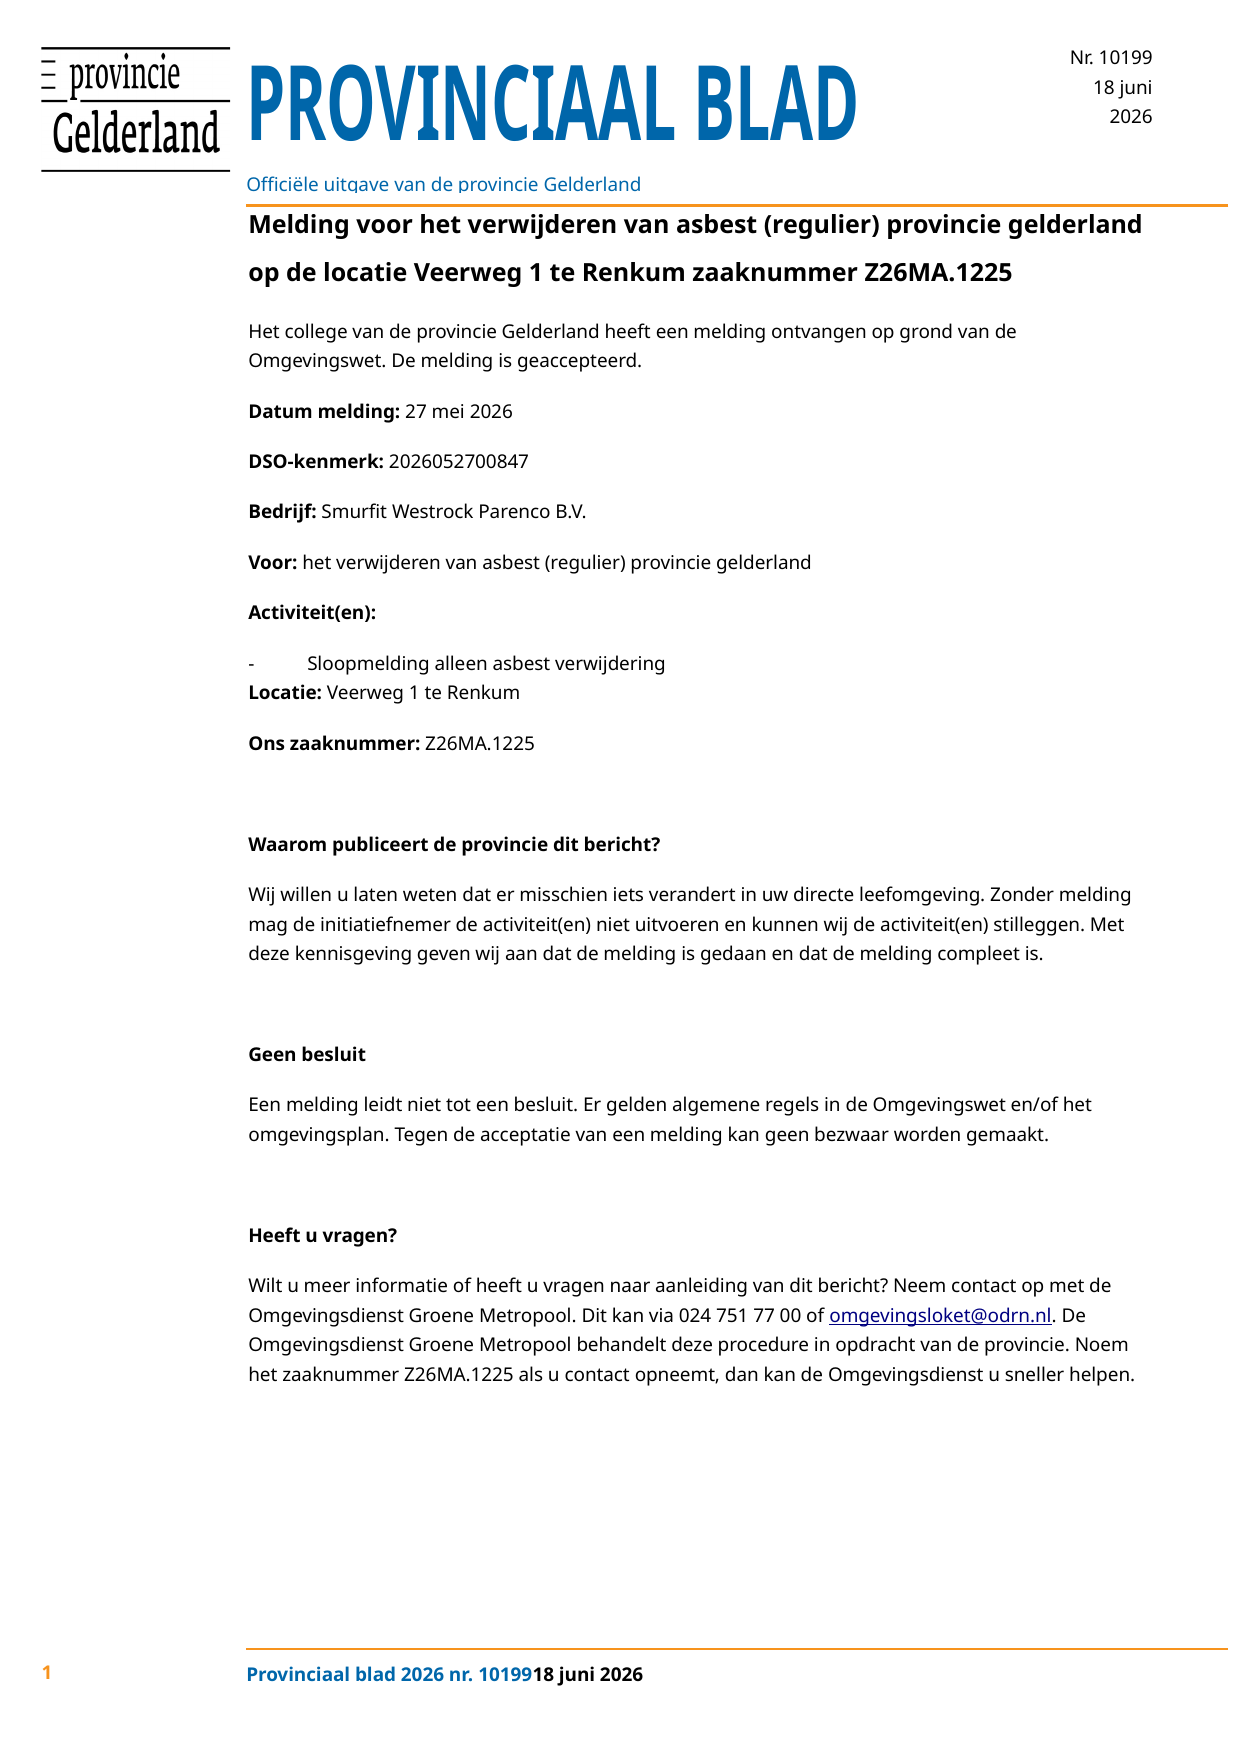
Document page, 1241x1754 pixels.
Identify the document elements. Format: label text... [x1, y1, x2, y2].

text Het college van de provincie Gelderland heeft een melding ontvangen op grond van de Omgevingswet. De melding is geaccepteerd. [248, 318, 1152, 373]
text Melding voor het verwijderen van asbest (regulier) provincie gelderland op de locatie Veerweg 1 te Renkum zaaknummer Z26MA.1225 [248, 207, 1152, 288]
list Sloopmelding alleen asbest verwijdering [248, 650, 1152, 676]
text Waarom publiceert de provincie dit bericht? [248, 831, 1152, 857]
text DSO-kenmerk: 2026052700847 [248, 448, 1152, 474]
text Activiteit(en): [248, 599, 1152, 625]
text Locatie: Veerweg 1 te Renkum [248, 679, 1152, 705]
text Ons zaaknummer: Z26MA.1225 [248, 730, 1152, 756]
text Datum melding: 27 mei 2026 [248, 398, 1152, 424]
picture [41, 47, 231, 172]
text Heeft u vragen? [248, 1222, 1152, 1248]
text Een melding leidt niet tot een besluit. Er gelden algemene regels in de Omgevingswet en/of het omgevingsplan. Tegen de acceptatie van een melding kan geen bezwaar worden gemaakt. [248, 1092, 1152, 1147]
text Bedrijf: Smurfit Westrock Parenco B.V. [248, 499, 1152, 524]
text Wij willen u laten weten dat er misschien iets verandert in uw directe leefomgeving. Zonder melding mag de initiatiefnemer de activiteit(en) niet uitvoeren en kunnen wij de activiteit(en) stilleggen. Met deze kennisgeving geven wij aan dat de melding is gedaan en dat de melding compleet is. [248, 881, 1152, 966]
text Geen besluit [248, 1041, 1152, 1067]
text Voor: het verwijderen van asbest (regulier) provincie gelderland [248, 549, 1152, 575]
text Wilt u meer informatie of heeft u vragen naar aanleiding van dit bericht? Neem contact op met de Omgevingsdienst Groene Metropool. Dit kan via 024 751 77 00 of omgevingsloket@odrn.nl. De Omgevingsdienst Groene Metropool behandelt deze procedure in opdracht van de provincie. Noem het zaaknummer Z26MA.1225 als u contact opneemt, dan kan de Omgevingsdienst u sneller helpen. [248, 1272, 1152, 1387]
